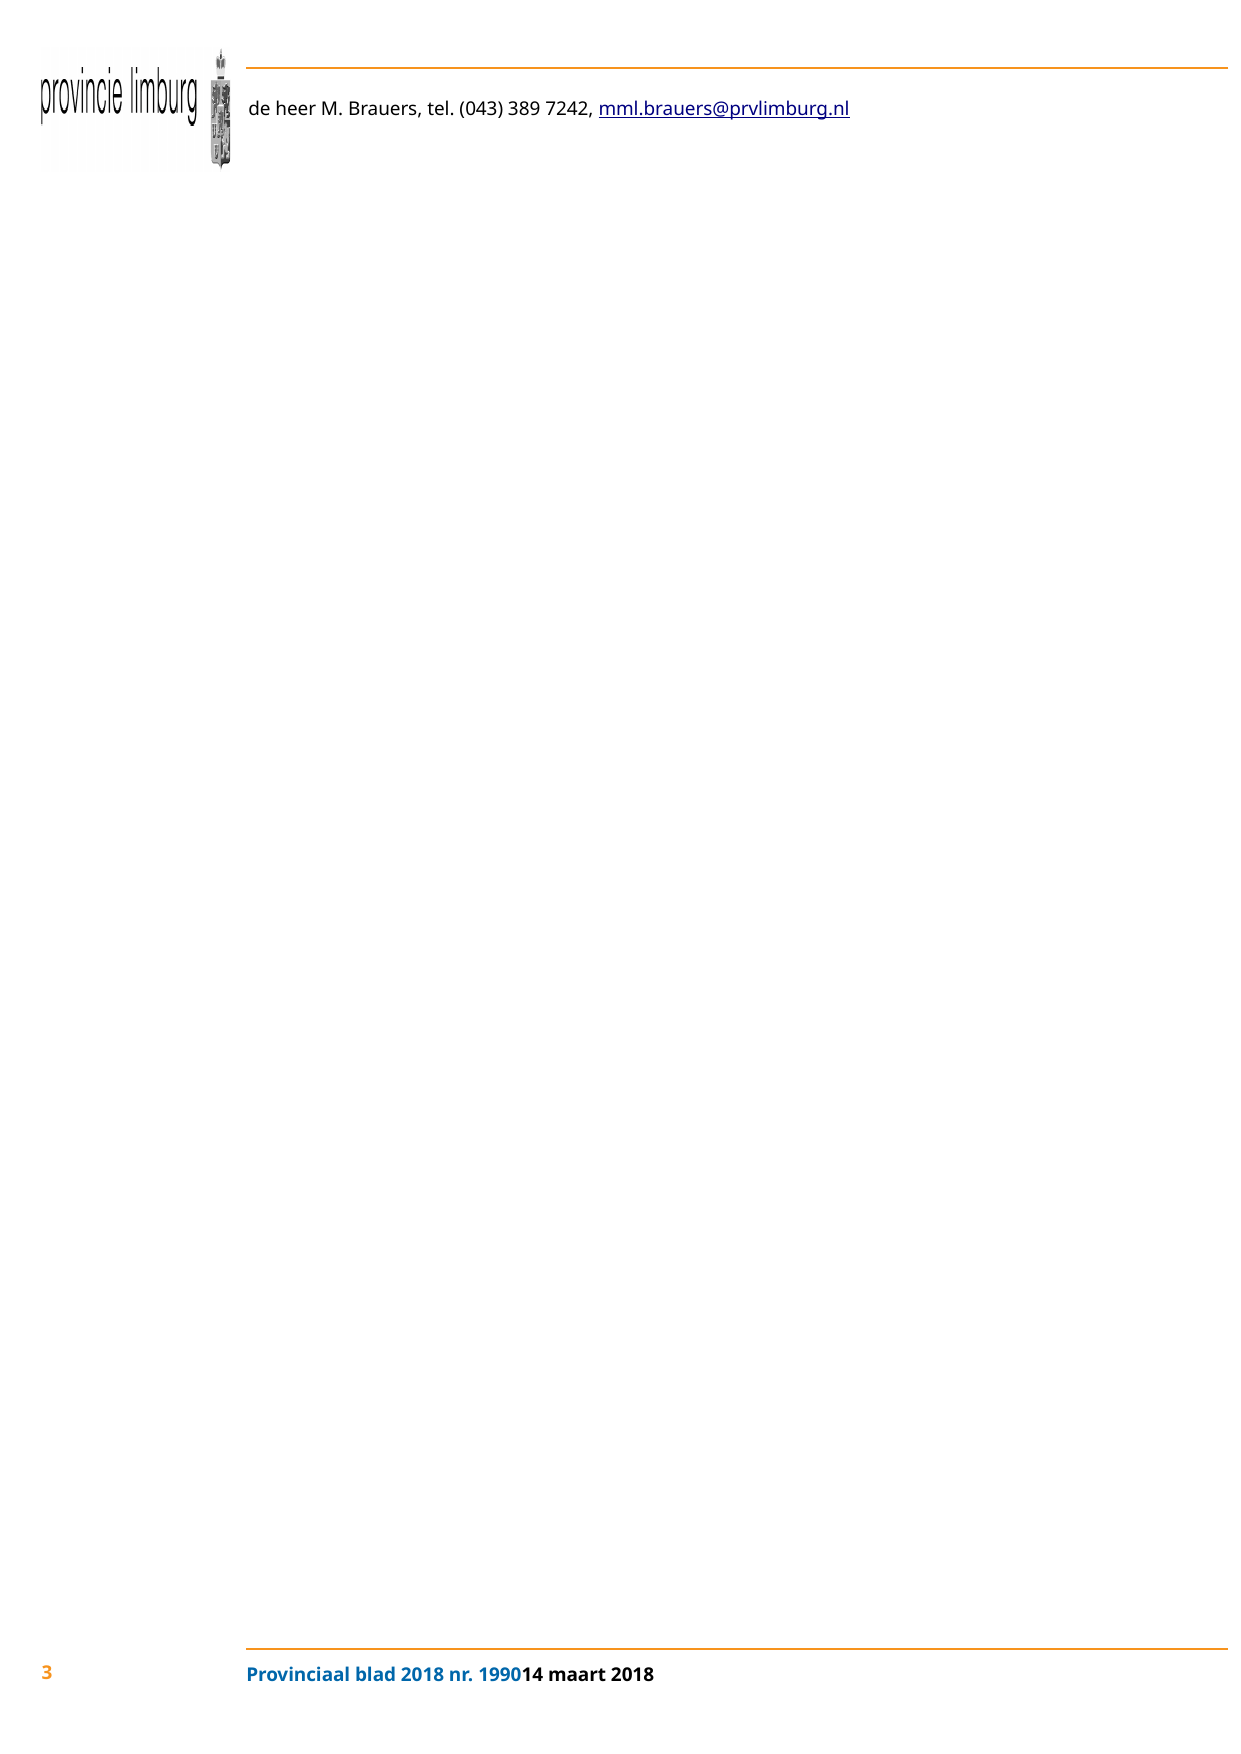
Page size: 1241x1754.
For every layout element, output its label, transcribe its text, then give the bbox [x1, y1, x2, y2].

text de heer M. Brauers, tel. (043) 389 7242, mml.brauers@prvlimburg.nl [248, 95, 1152, 121]
picture [41, 47, 231, 172]
